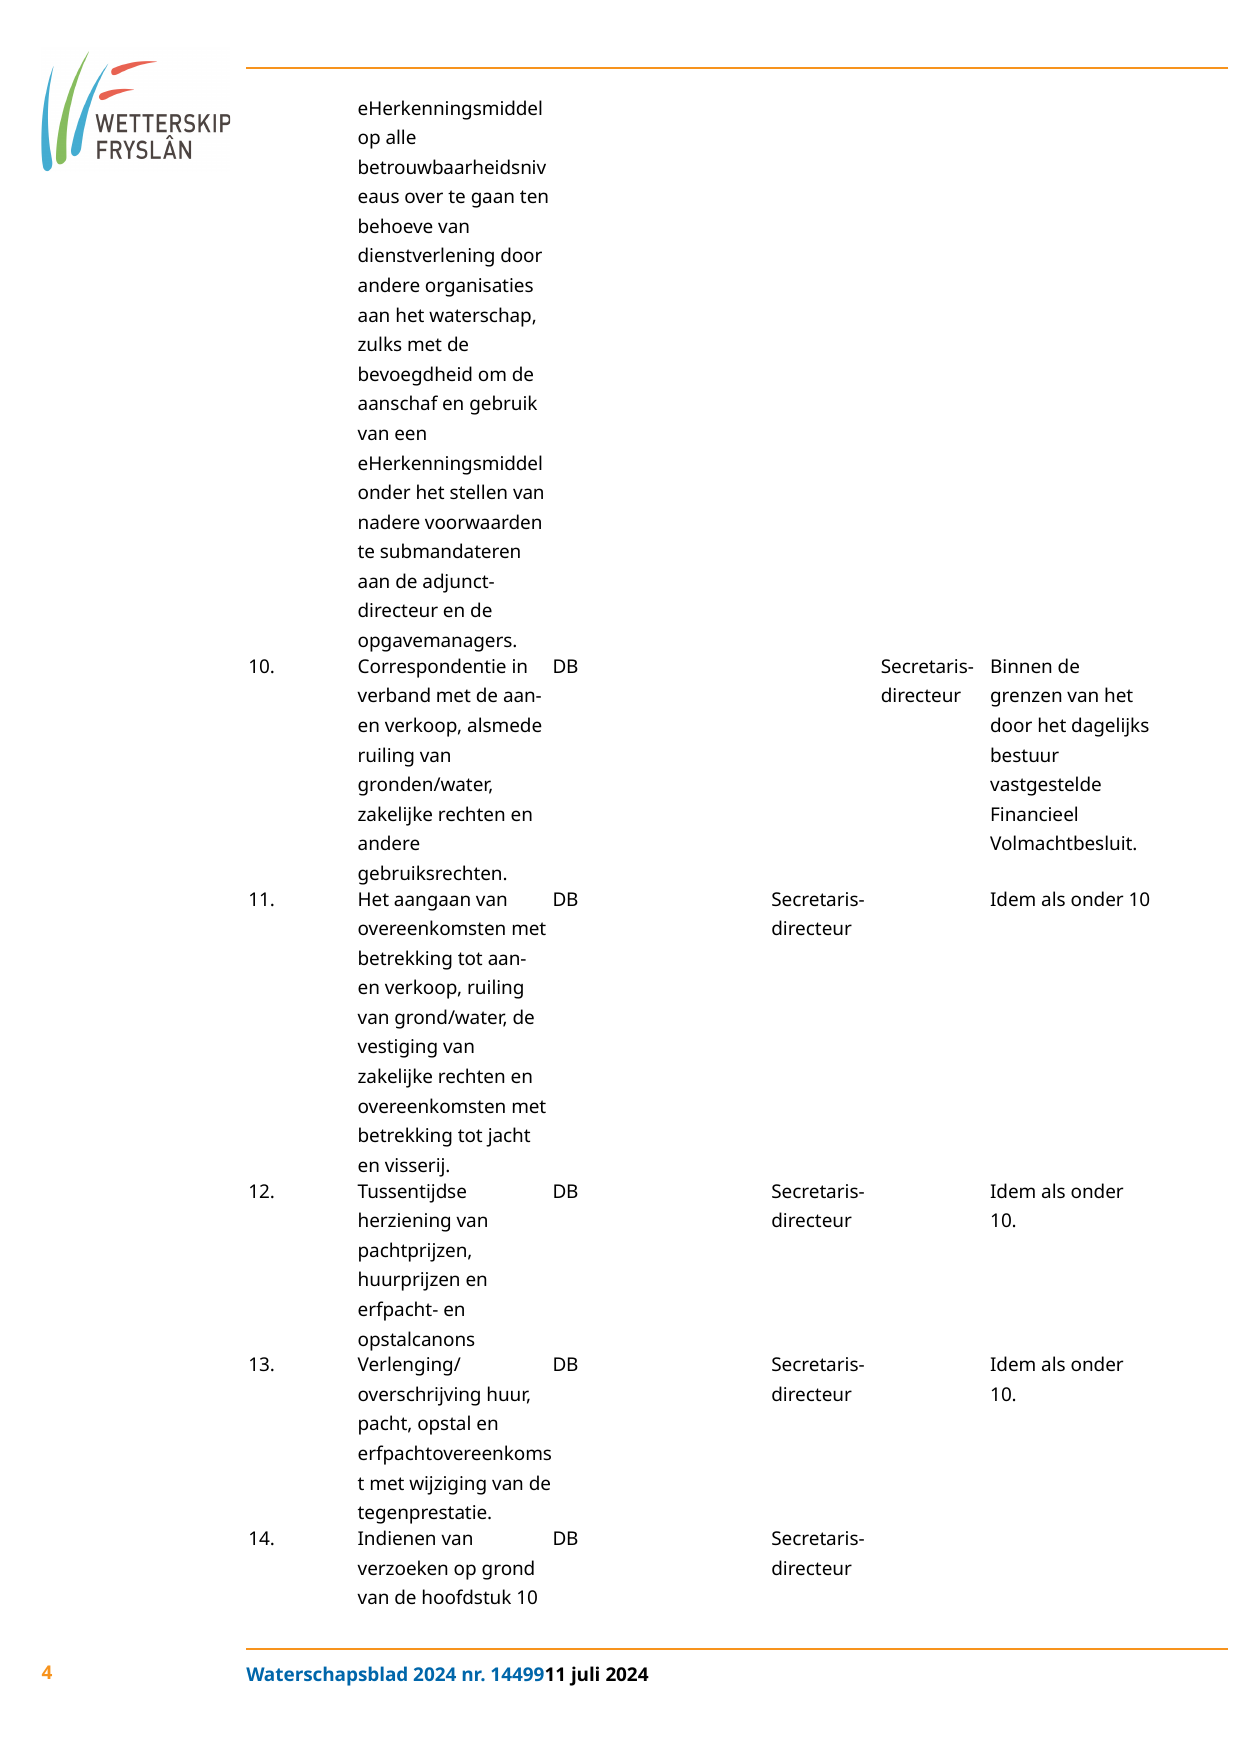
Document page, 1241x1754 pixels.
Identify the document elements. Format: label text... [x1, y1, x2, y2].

table_cell [662, 653, 771, 886]
table_cell [662, 1178, 771, 1351]
table_cell [662, 1525, 771, 1610]
table_cell 13. [248, 1351, 357, 1525]
table_cell eHerkenningsmiddel op alle betrouwbaarheidsniveaus over te gaan ten behoeve van dienstverlening door andere organisaties aan het waterschap, zulks met de bevoegdheid om de aanschaf en gebruik van een eHerkenningsmiddel onder het stellen van nadere voorwaarden te submandateren aan de adjunct-directeur en de opgavemanagers. [358, 95, 552, 653]
table_cell Secretaris-directeur [881, 653, 990, 886]
table_cell [881, 886, 990, 1178]
table_cell 11. [248, 886, 357, 1178]
picture [41, 47, 231, 172]
table_cell Idem als onder 10. [990, 1178, 1152, 1351]
table_cell DB [552, 1351, 662, 1525]
table_cell [662, 886, 771, 1178]
table_cell [662, 95, 771, 653]
table_cell [881, 1525, 990, 1610]
table_cell [881, 1178, 990, 1351]
table_cell DB [552, 653, 662, 886]
table_cell Indienen van verzoeken op grond van de hoofdstuk 10 [358, 1525, 552, 1610]
table_cell Secretaris-directeur [771, 1178, 881, 1351]
table_cell Secretaris-directeur [771, 886, 881, 1178]
table_cell [248, 95, 357, 653]
table_cell 10. [248, 653, 357, 886]
table_cell Idem als onder 10. [990, 1351, 1152, 1525]
table_cell Tussentijdse herziening van pachtprijzen, huurprijzen en erfpacht- en opstalcanons [358, 1178, 552, 1351]
table_cell Secretaris-directeur [771, 1351, 881, 1525]
table_cell Verlenging/overschrijving huur, pacht, opstal en erfpachtovereenkomst met wijziging van de tegenprestatie. [358, 1351, 552, 1525]
table_cell Idem als onder 10 [990, 886, 1152, 1178]
table_cell Secretaris- directeur [771, 1525, 881, 1610]
table_cell [771, 95, 881, 653]
table_cell Correspondentie in verband met de aan- en verkoop, alsmede ruiling van gronden/water, zakelijke rechten en andere gebruiksrechten. [358, 653, 552, 886]
table_cell [771, 653, 881, 886]
table_cell Het aangaan van overeenkomsten met betrekking tot aan- en verkoop, ruiling van grond/water, de vestiging van zakelijke rechten en overeenkomsten met betrekking tot jacht en visserij. [358, 886, 552, 1178]
table_cell [881, 95, 990, 653]
table_cell [990, 95, 1152, 653]
table_cell Binnen de grenzen van het door het dagelijks bestuur vastgestelde Financieel Volmachtbesluit. [990, 653, 1152, 886]
table_cell [552, 95, 662, 653]
table_cell DB [552, 1178, 662, 1351]
table_cell [881, 1351, 990, 1525]
table_cell DB [552, 886, 662, 1178]
table_cell 12. [248, 1178, 357, 1351]
table_cell DB [552, 1525, 662, 1610]
table_cell [662, 1351, 771, 1525]
table_cell 14. [248, 1525, 357, 1610]
table_cell [990, 1525, 1152, 1610]
